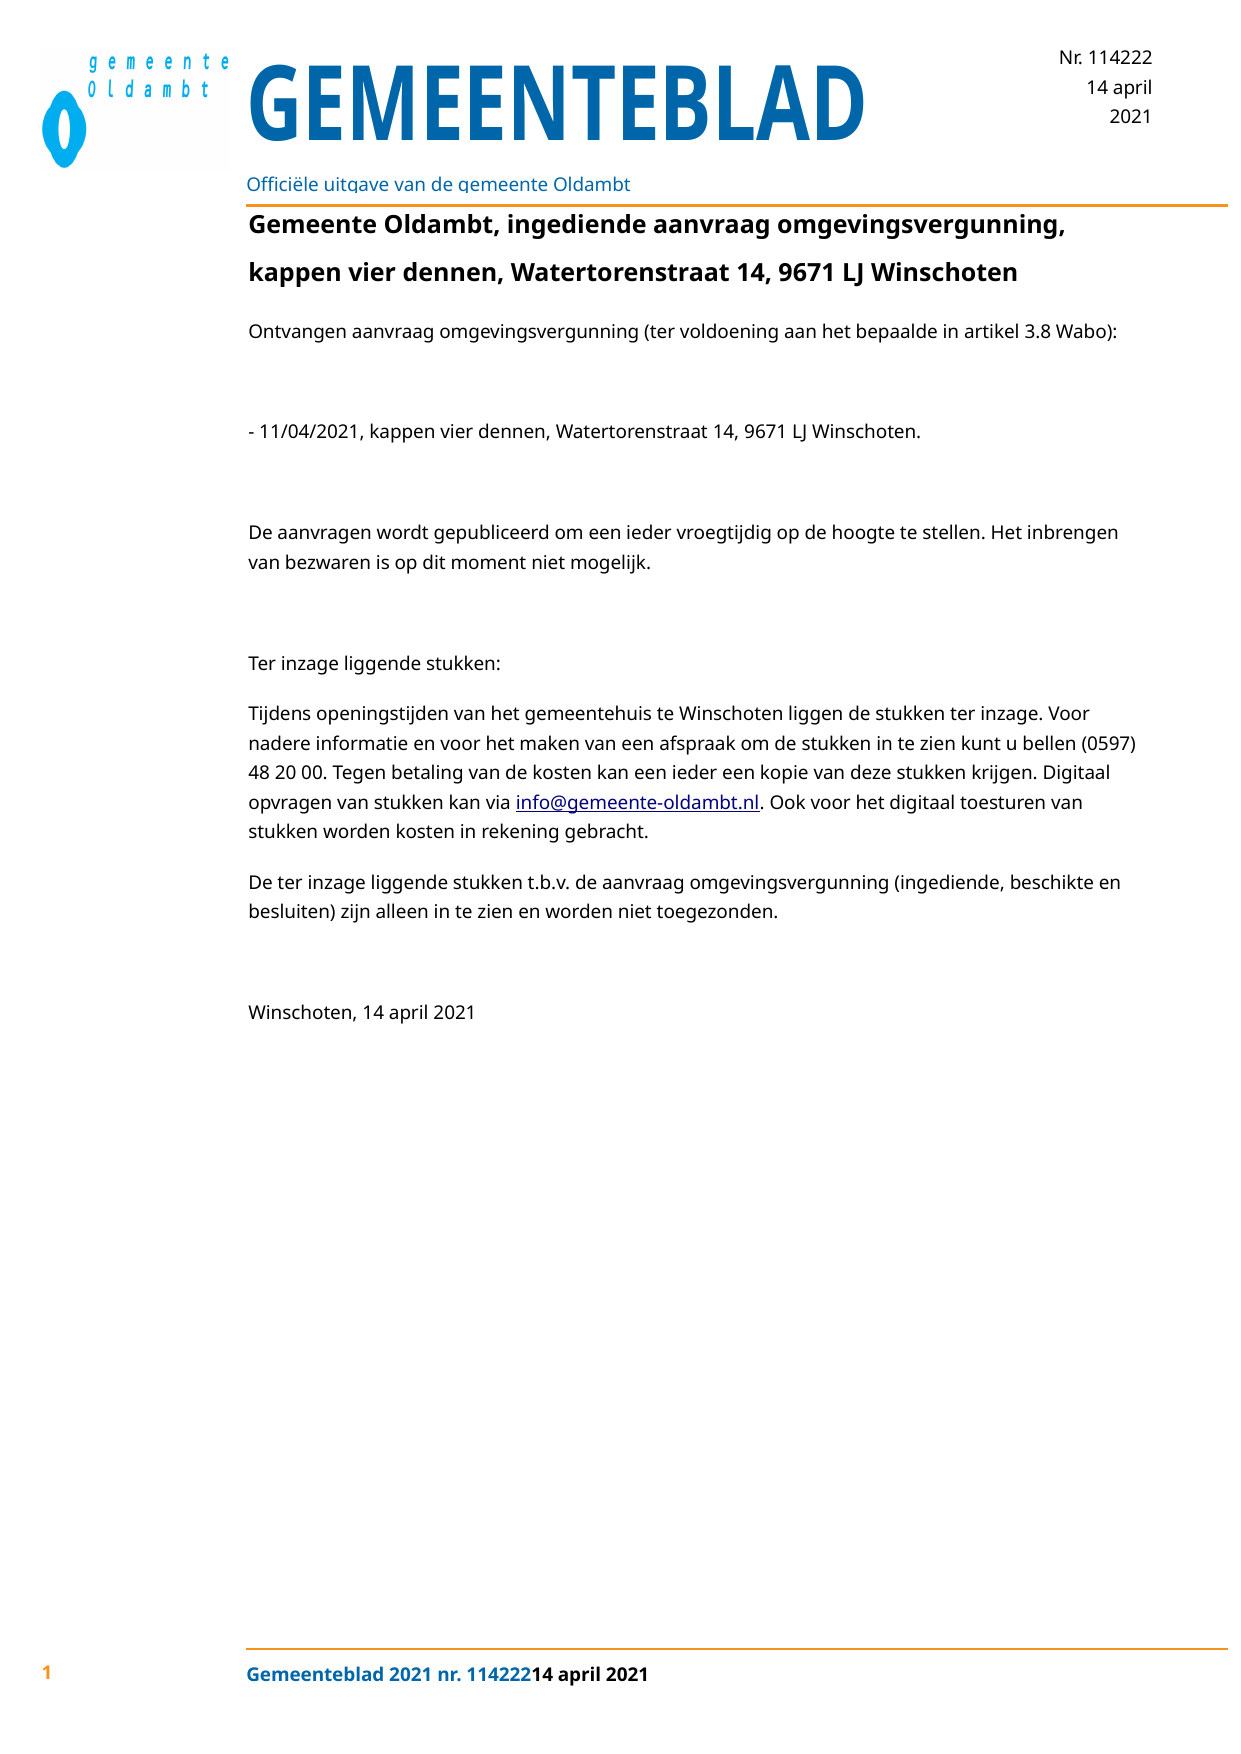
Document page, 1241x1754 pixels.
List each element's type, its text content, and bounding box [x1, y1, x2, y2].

text De aanvragen wordt gepubliceerd om een ieder vroegtijdig op de hoogte te stellen. Het inbrengen van bezwaren is op dit moment niet mogelijk. [248, 519, 1152, 575]
text Ontvangen aanvraag omgevingsvergunning (ter voldoening aan het bepaalde in artikel 3.8 Wabo): [248, 318, 1152, 344]
text Ter inzage liggende stukken: [248, 650, 1152, 676]
text Tijdens openingstijden van het gemeentehuis te Winschoten liggen de stukken ter inzage. Voor nadere informatie en voor het maken van een afspraak om de stukken in te zien kunt u bellen (0597) 48 20 00. Tegen betaling van de kosten kan een ieder een kopie van deze stukken krijgen. Digitaal opvragen van stukken kan via info@gemeente-oldambt.nl. Ook voor het digitaal toesturen van stukken worden kosten in rekening gebracht. [248, 700, 1152, 844]
text - 11/04/2021, kappen vier dennen, Watertorenstraat 14, 9671 LJ Winschoten. [248, 419, 1152, 444]
text De ter inzage liggende stukken t.b.v. de aanvraag omgevingsvergunning (ingediende, beschikte en besluiten) zijn alleen in te zien en worden niet toegezonden. [248, 869, 1152, 924]
text Winschoten, 14 april 2021 [248, 999, 1152, 1025]
picture [41, 47, 231, 172]
text Gemeente Oldambt, ingediende aanvraag omgevingsvergunning, kappen vier dennen, Watertorenstraat 14, 9671 LJ Winschoten [248, 207, 1152, 288]
